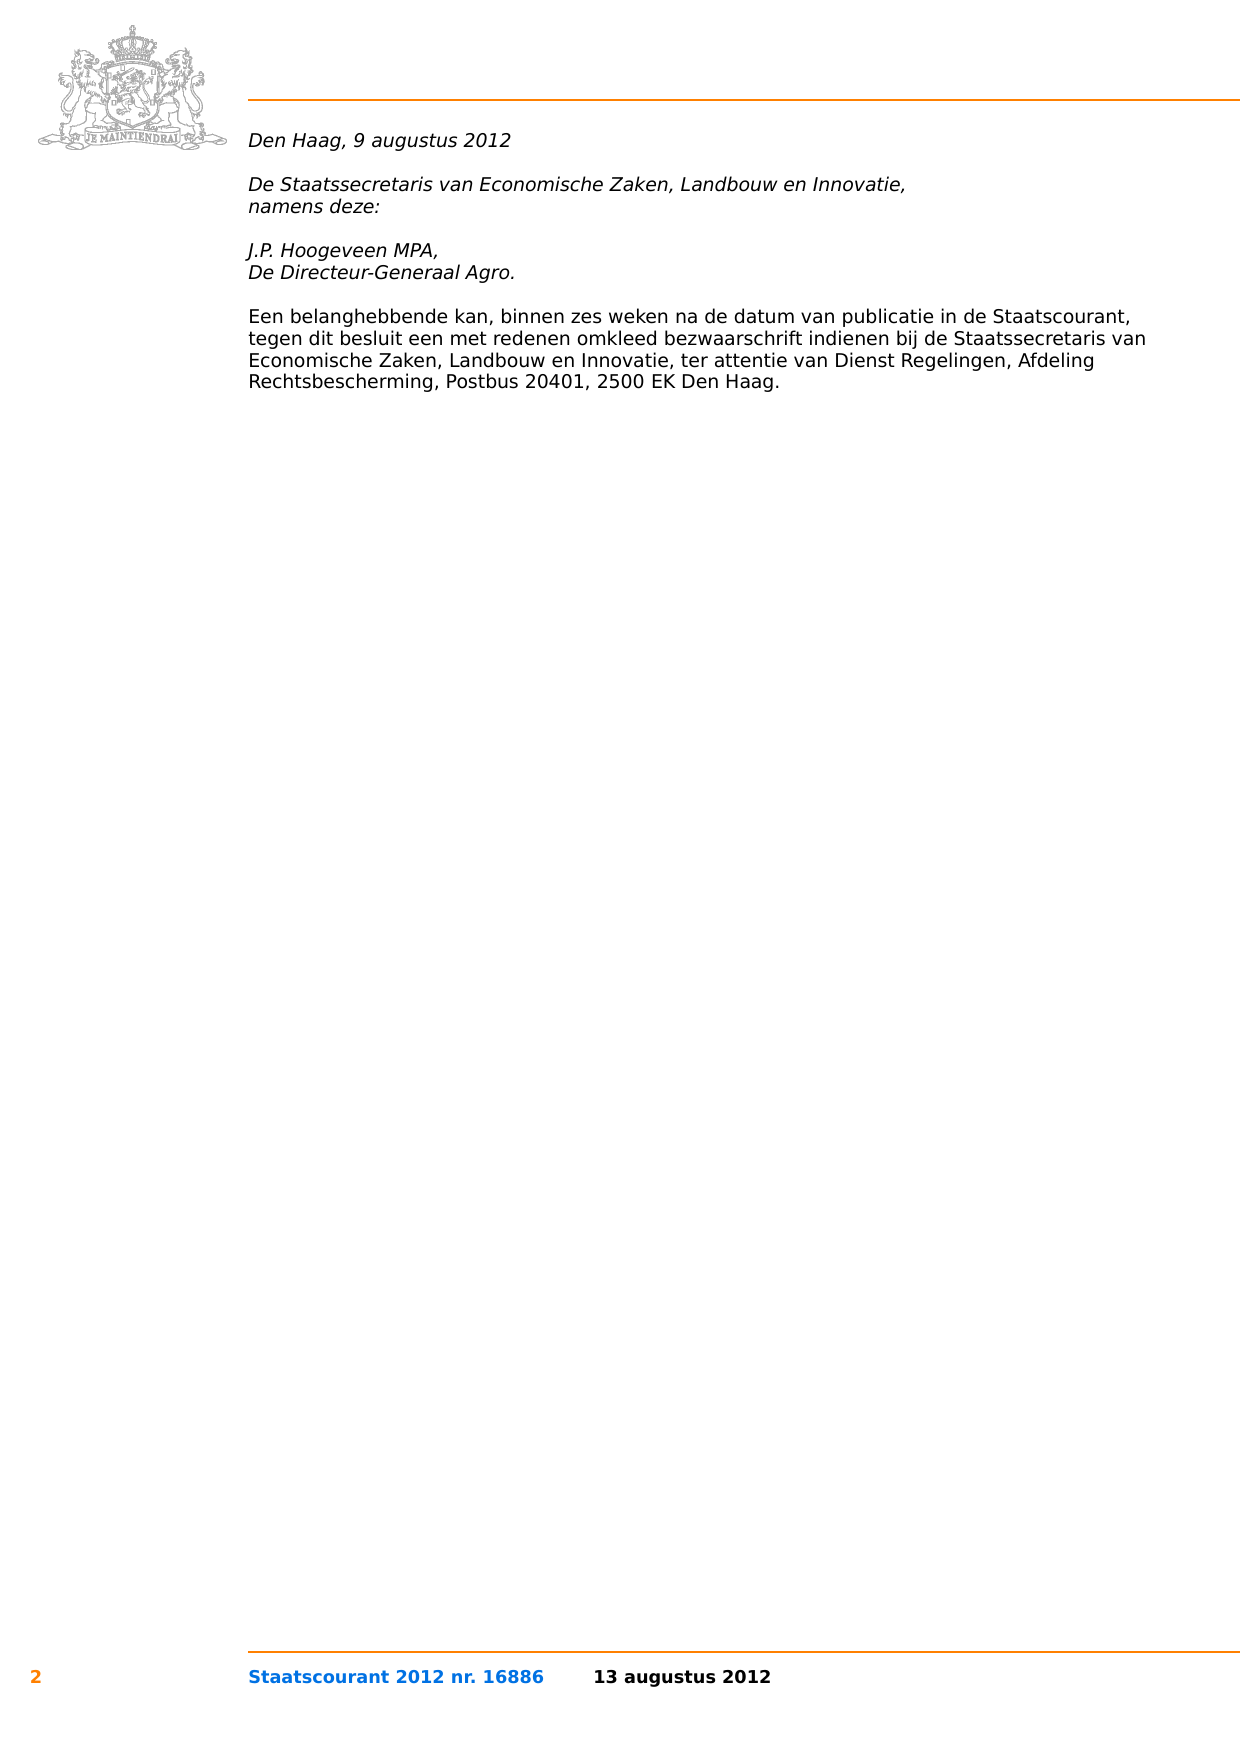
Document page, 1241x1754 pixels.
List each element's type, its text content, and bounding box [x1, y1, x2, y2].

text Den Haag, 9 augustus 2012 [248, 130, 1163, 152]
text De Staatssecretaris van Economische Zaken, Landbouw en Innovatie, namens deze: J.P. Hoogeveen MPA, De Directeur-Generaal Agro. [248, 174, 1163, 284]
picture [38, 25, 227, 150]
text Een belanghebbende kan, binnen zes weken na de datum van publicatie in de Staatscourant, tegen dit besluit een met redenen omkleed bezwaarschrift indienen bij de Staatssecretaris van Economische Zaken, Landbouw en Innovatie, ter attentie van Dienst Regelingen, Afdeling Rechtsbescherming, Postbus 20401, 2500 EK Den Haag. [248, 306, 1163, 393]
